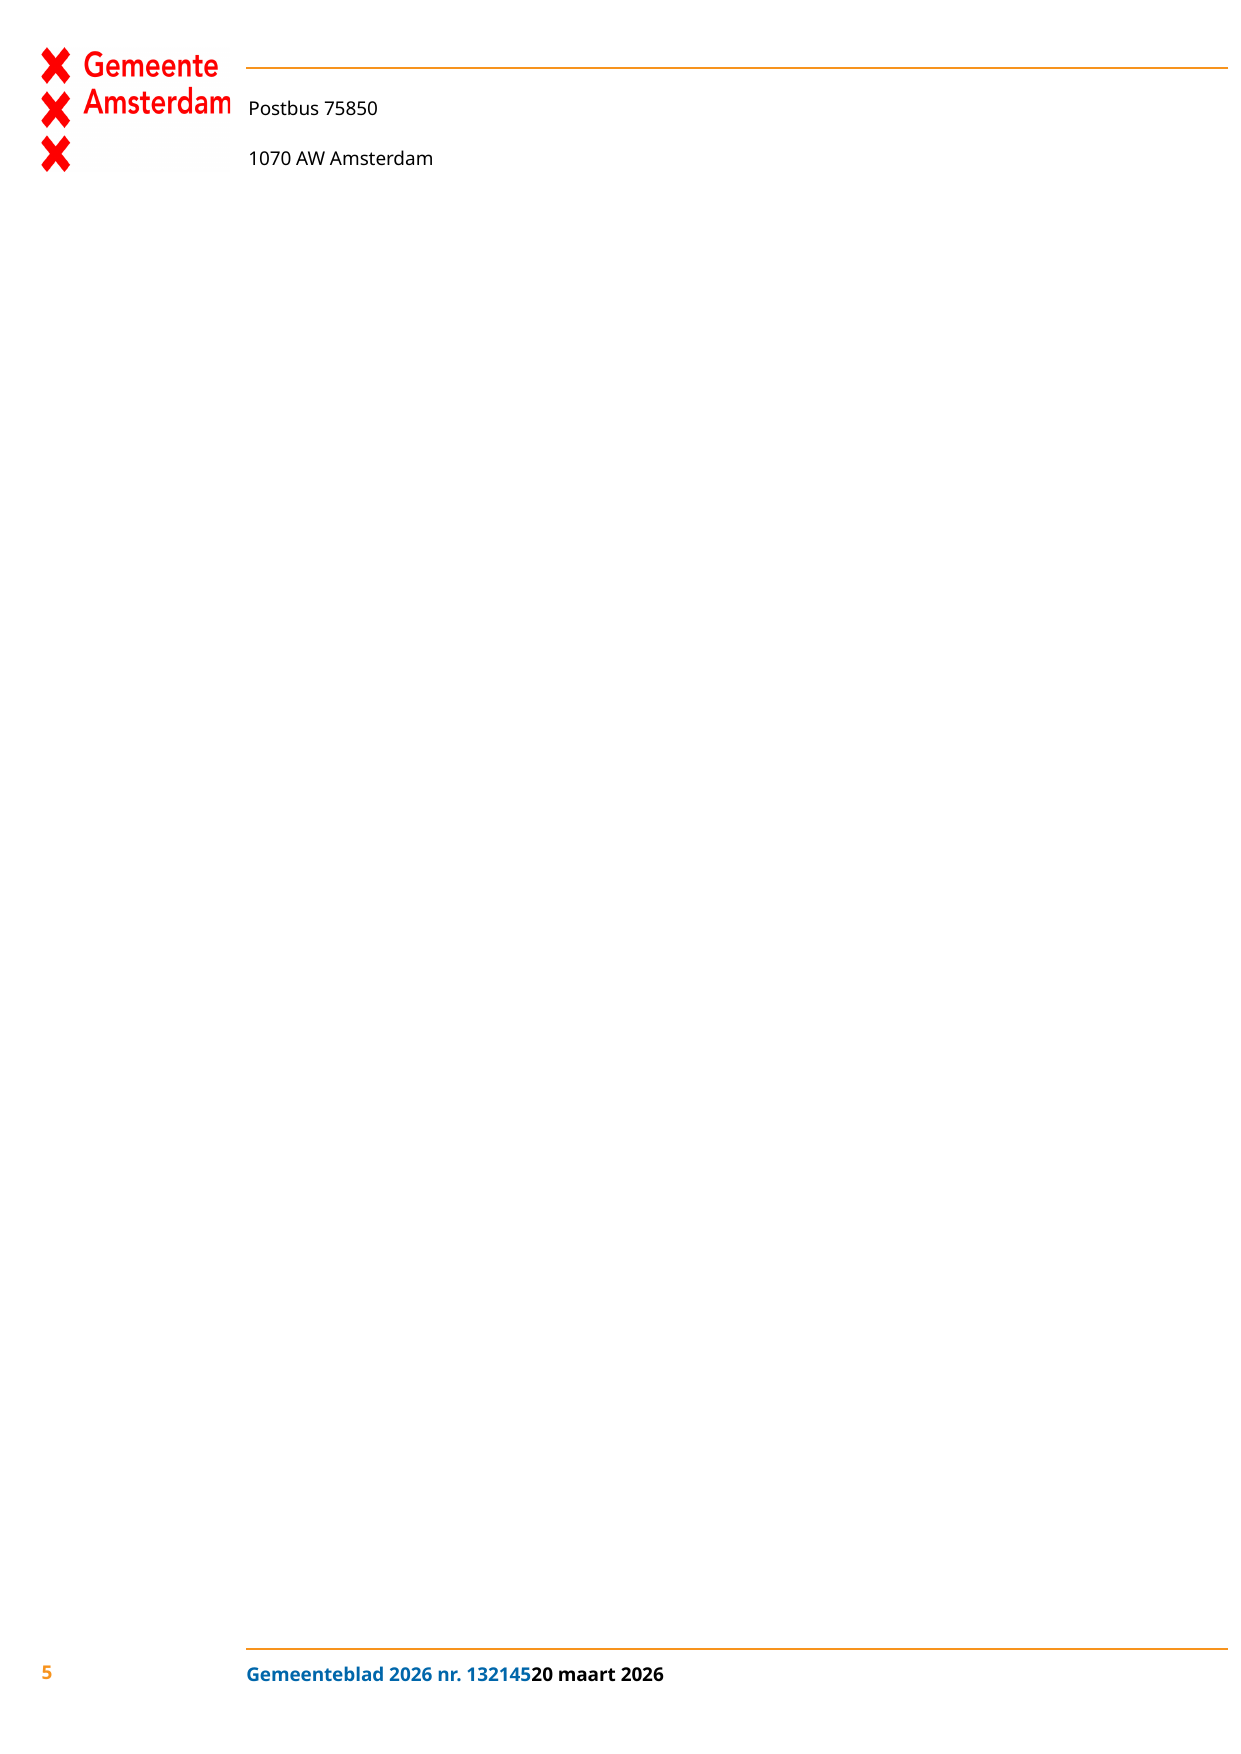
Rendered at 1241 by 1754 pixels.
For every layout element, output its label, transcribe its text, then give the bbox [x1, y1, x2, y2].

text 1070 AW Amsterdam [248, 145, 1152, 171]
picture [41, 47, 231, 172]
text Postbus 75850 [248, 95, 1152, 121]
